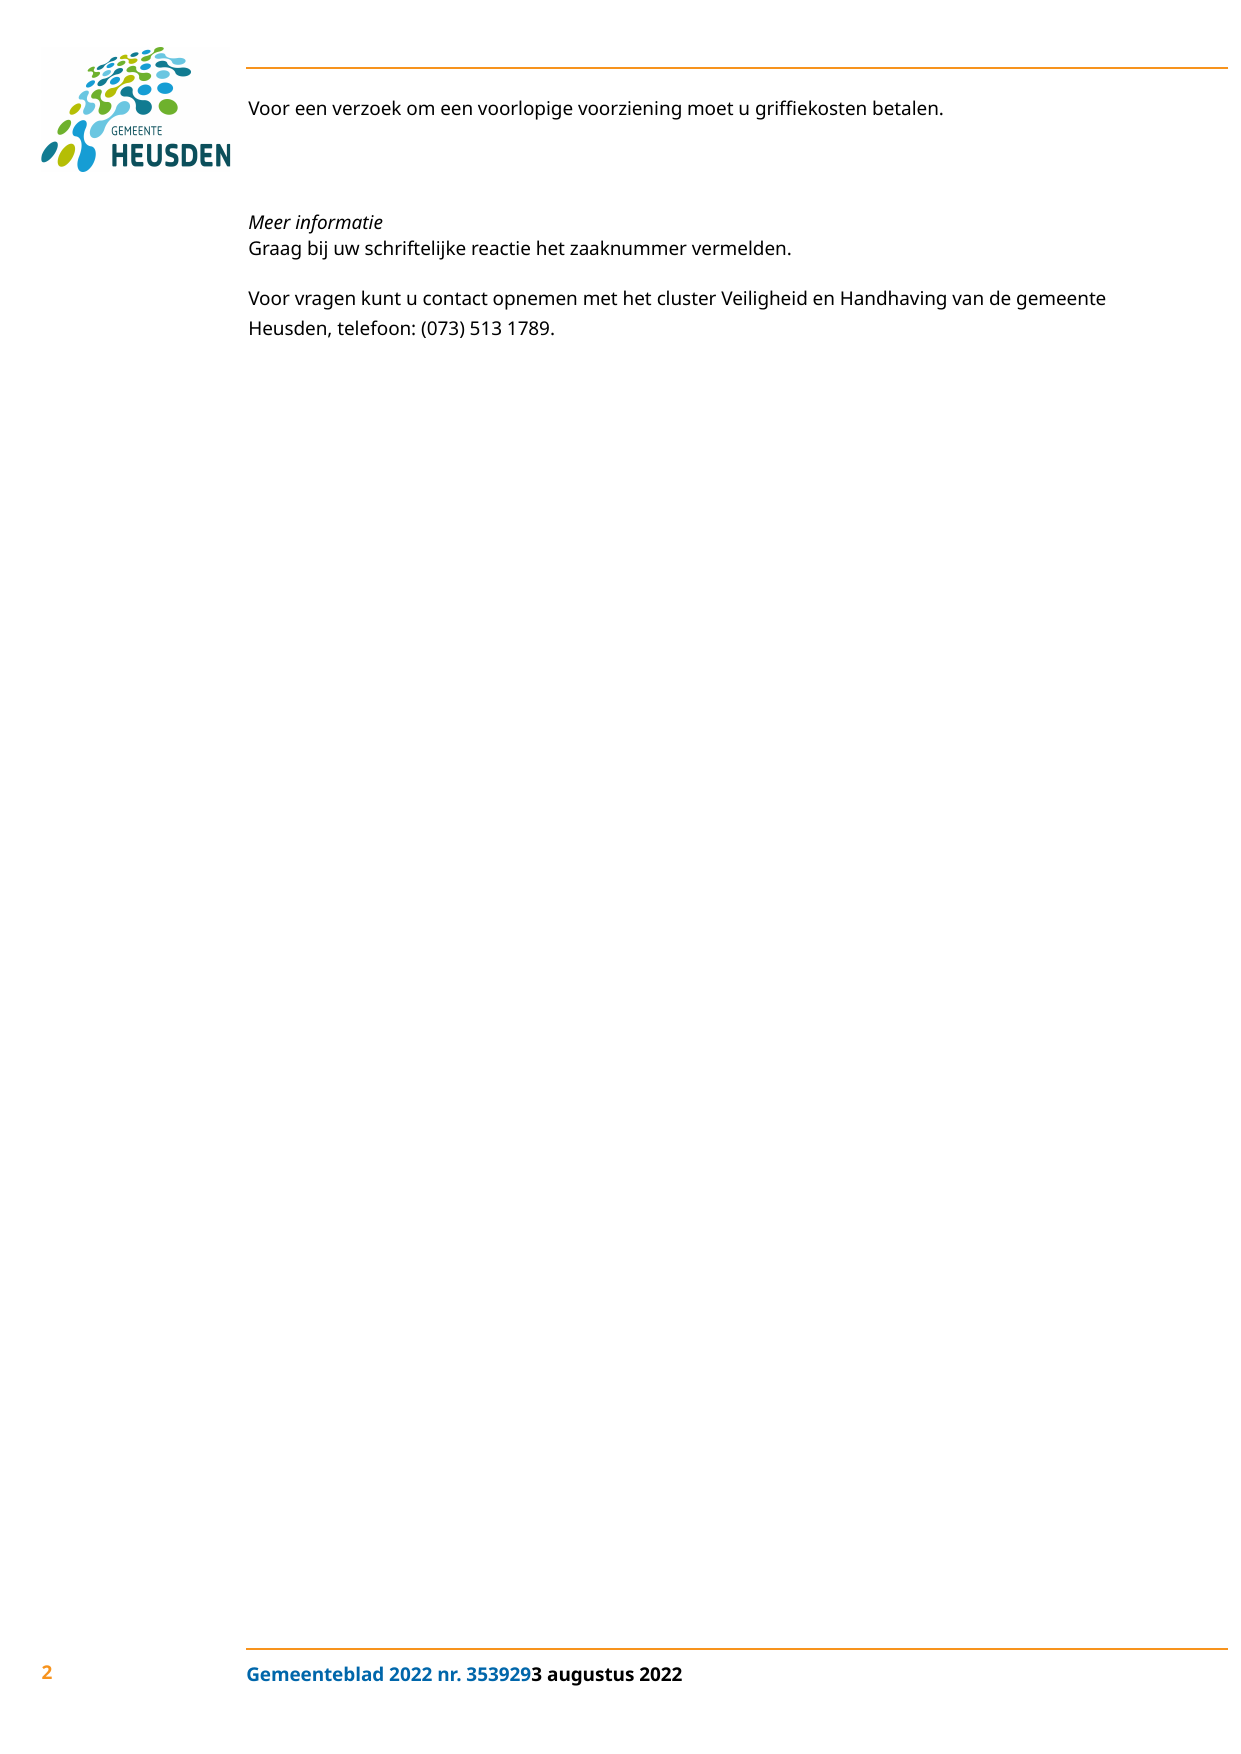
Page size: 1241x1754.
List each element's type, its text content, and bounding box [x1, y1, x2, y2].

text Graag bij uw schriftelijke reactie het zaaknummer vermelden. [248, 235, 1152, 261]
text Voor vragen kunt u contact opnemen met het cluster Veiligheid en Handhaving van de gemeente Heusden, telefoon: (073) 513 1789. [248, 285, 1152, 341]
text Voor een verzoek om een voorlopige voorziening moet u griffiekosten betalen. [248, 95, 1152, 121]
text Meer informatie [248, 209, 1152, 235]
picture [41, 47, 231, 172]
